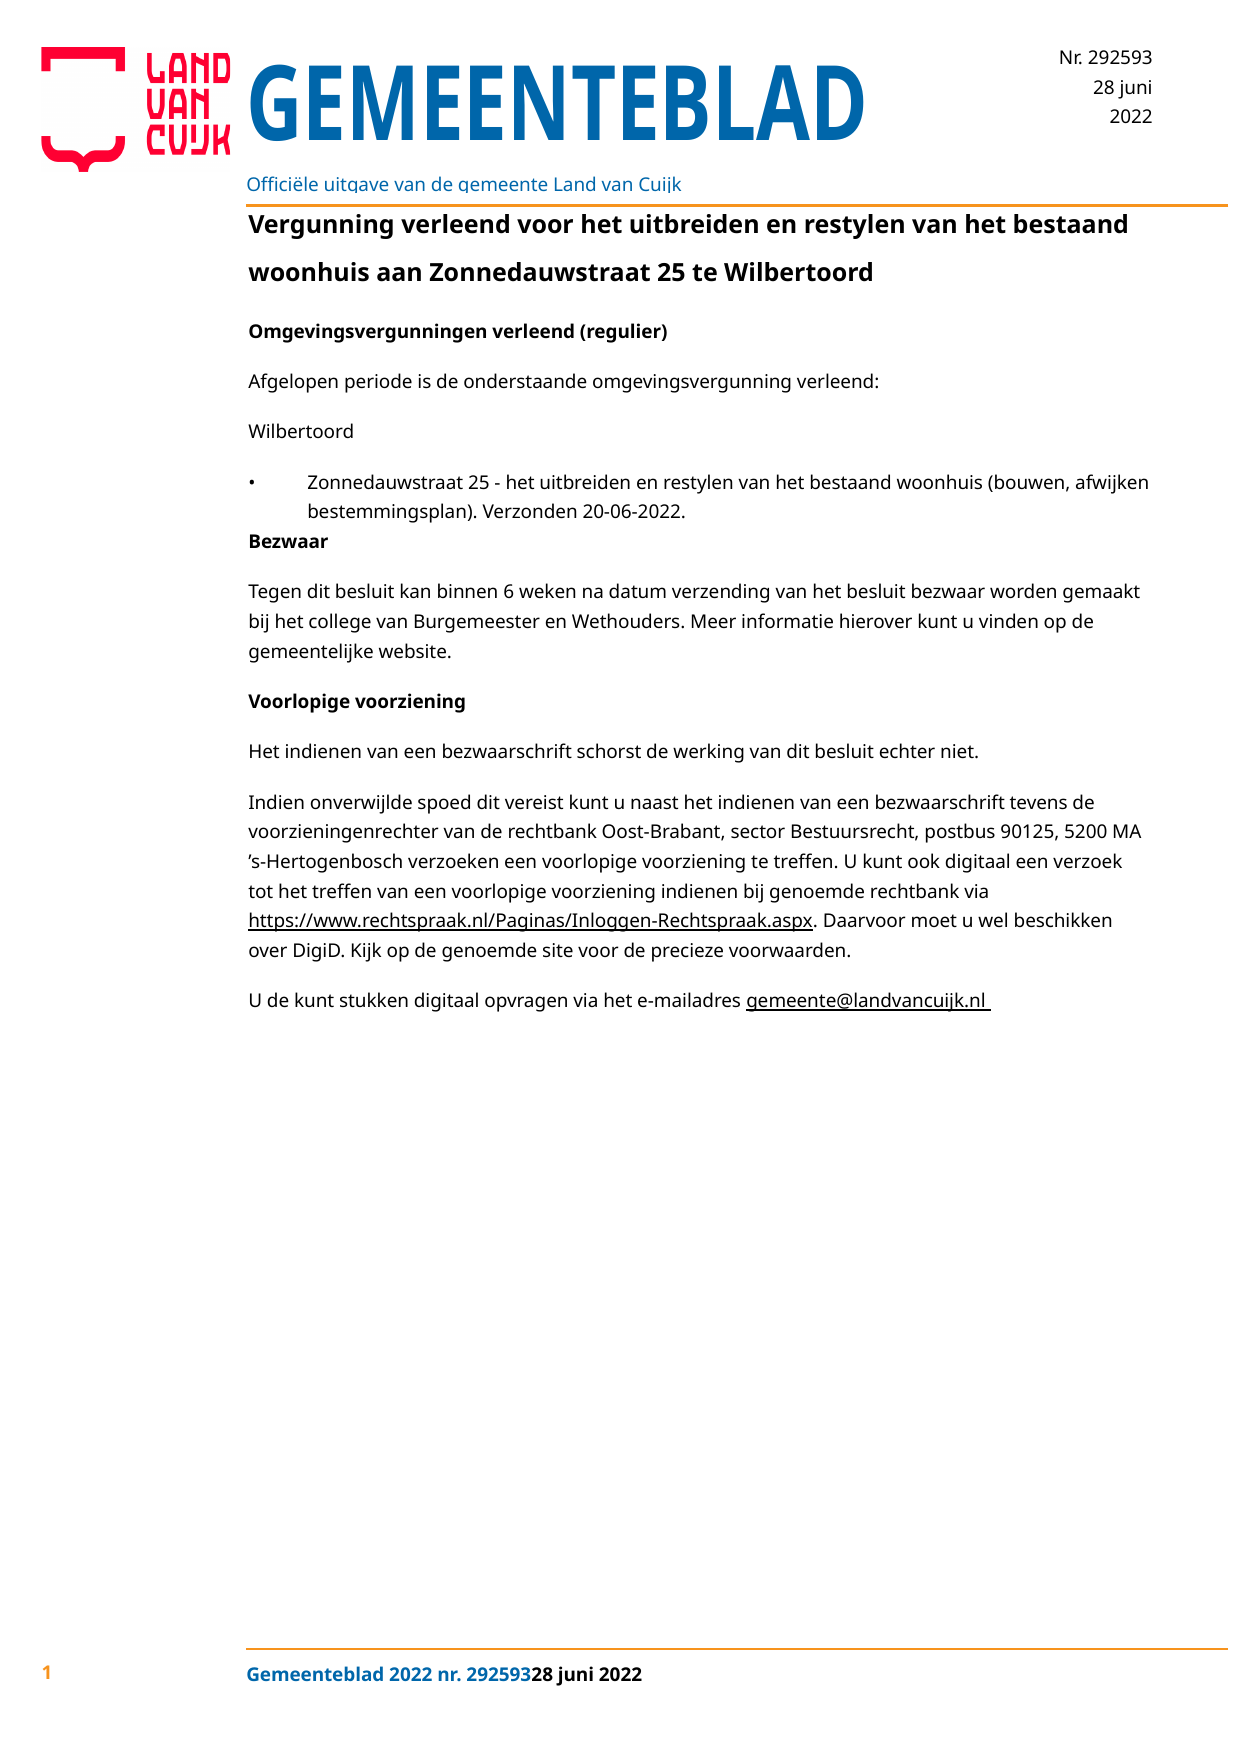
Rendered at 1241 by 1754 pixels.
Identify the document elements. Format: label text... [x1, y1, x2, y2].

text Wilbertoord [248, 419, 1152, 444]
text Bezwaar [248, 528, 1152, 554]
text Voorlopige voorziening [248, 688, 1152, 714]
picture [41, 47, 231, 172]
text Indien onverwijlde spoed dit vereist kunt u naast het indienen van een bezwaarschrift tevens de voorzieningenrechter van de rechtbank Oost-Brabant, sector Bestuursrecht, postbus 90125, 5200 MA ’s-Hertogenbosch verzoeken een voorlopige voorziening te treffen. U kunt ook digitaal een verzoek tot het treffen van een voorlopige voorziening indienen bij genoemde rechtbank via https://www.rechtspraak.nl/Paginas/Inloggen-Rechtspraak.aspx. Daarvoor moet u wel beschikken over DigiD. Kijk op de genoemde site voor de precieze voorwaarden. [248, 789, 1152, 963]
list Zonnedauwstraat 25 - het uitbreiden en restylen van het bestaand woonhuis (bouwen, afwijken bestemmingsplan). Verzonden 20-06-2022. [248, 469, 1152, 524]
text Tegen dit besluit kan binnen 6 weken na datum verzending van het besluit bezwaar worden gemaakt bij het college van Burgemeester en Wethouders. Meer informatie hierover kunt u vinden op de gemeentelijke website. [248, 579, 1152, 664]
text Omgevingsvergunningen verleend (regulier) [248, 318, 1152, 344]
text U de kunt stukken digitaal opvragen via het e-mailadres gemeente@landvancuijk.nl [248, 987, 1152, 1013]
text Vergunning verleend voor het uitbreiden en restylen van het bestaand woonhuis aan Zonnedauwstraat 25 te Wilbertoord [248, 207, 1152, 288]
text Het indienen van een bezwaarschrift schorst de werking van dit besluit echter niet. [248, 739, 1152, 764]
text Afgelopen periode is de onderstaande omgevingsvergunning verleend: [248, 368, 1152, 394]
